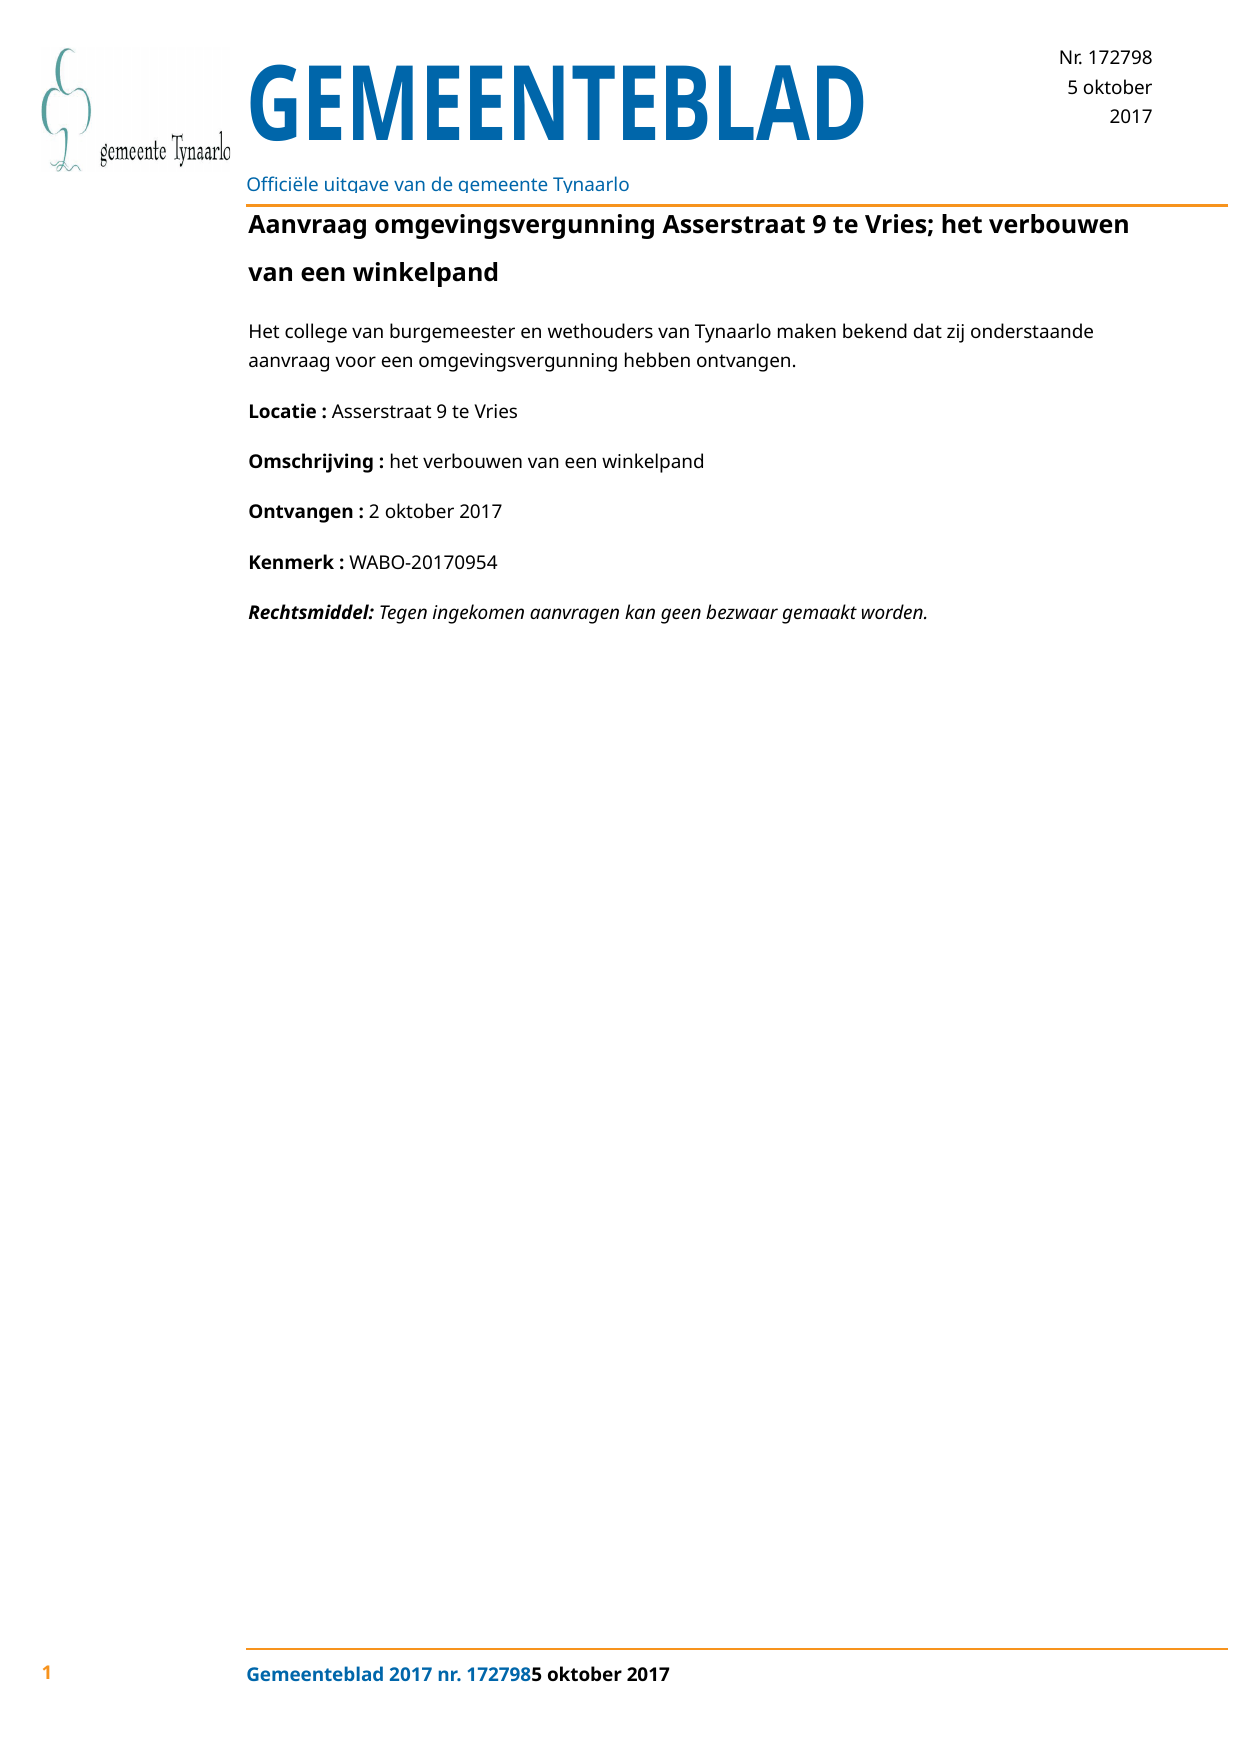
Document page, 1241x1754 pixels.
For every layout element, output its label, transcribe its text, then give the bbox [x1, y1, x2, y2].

text Kenmerk : WABO-20170954 [248, 549, 1152, 575]
text Ontvangen : 2 oktober 2017 [248, 499, 1152, 524]
text Omschrijving : het verbouwen van een winkelpand [248, 448, 1152, 474]
text Locatie : Asserstraat 9 te Vries [248, 398, 1152, 424]
text Het college van burgemeester en wethouders van Tynaarlo maken bekend dat zij onderstaande aanvraag voor een omgevingsvergunning hebben ontvangen. [248, 318, 1152, 373]
text Rechtsmiddel: Tegen ingekomen aanvragen kan geen bezwaar gemaakt worden. [248, 599, 1152, 625]
picture [41, 47, 231, 172]
text Aanvraag omgevingsvergunning Asserstraat 9 te Vries; het verbouwen van een winkelpand [248, 207, 1152, 288]
